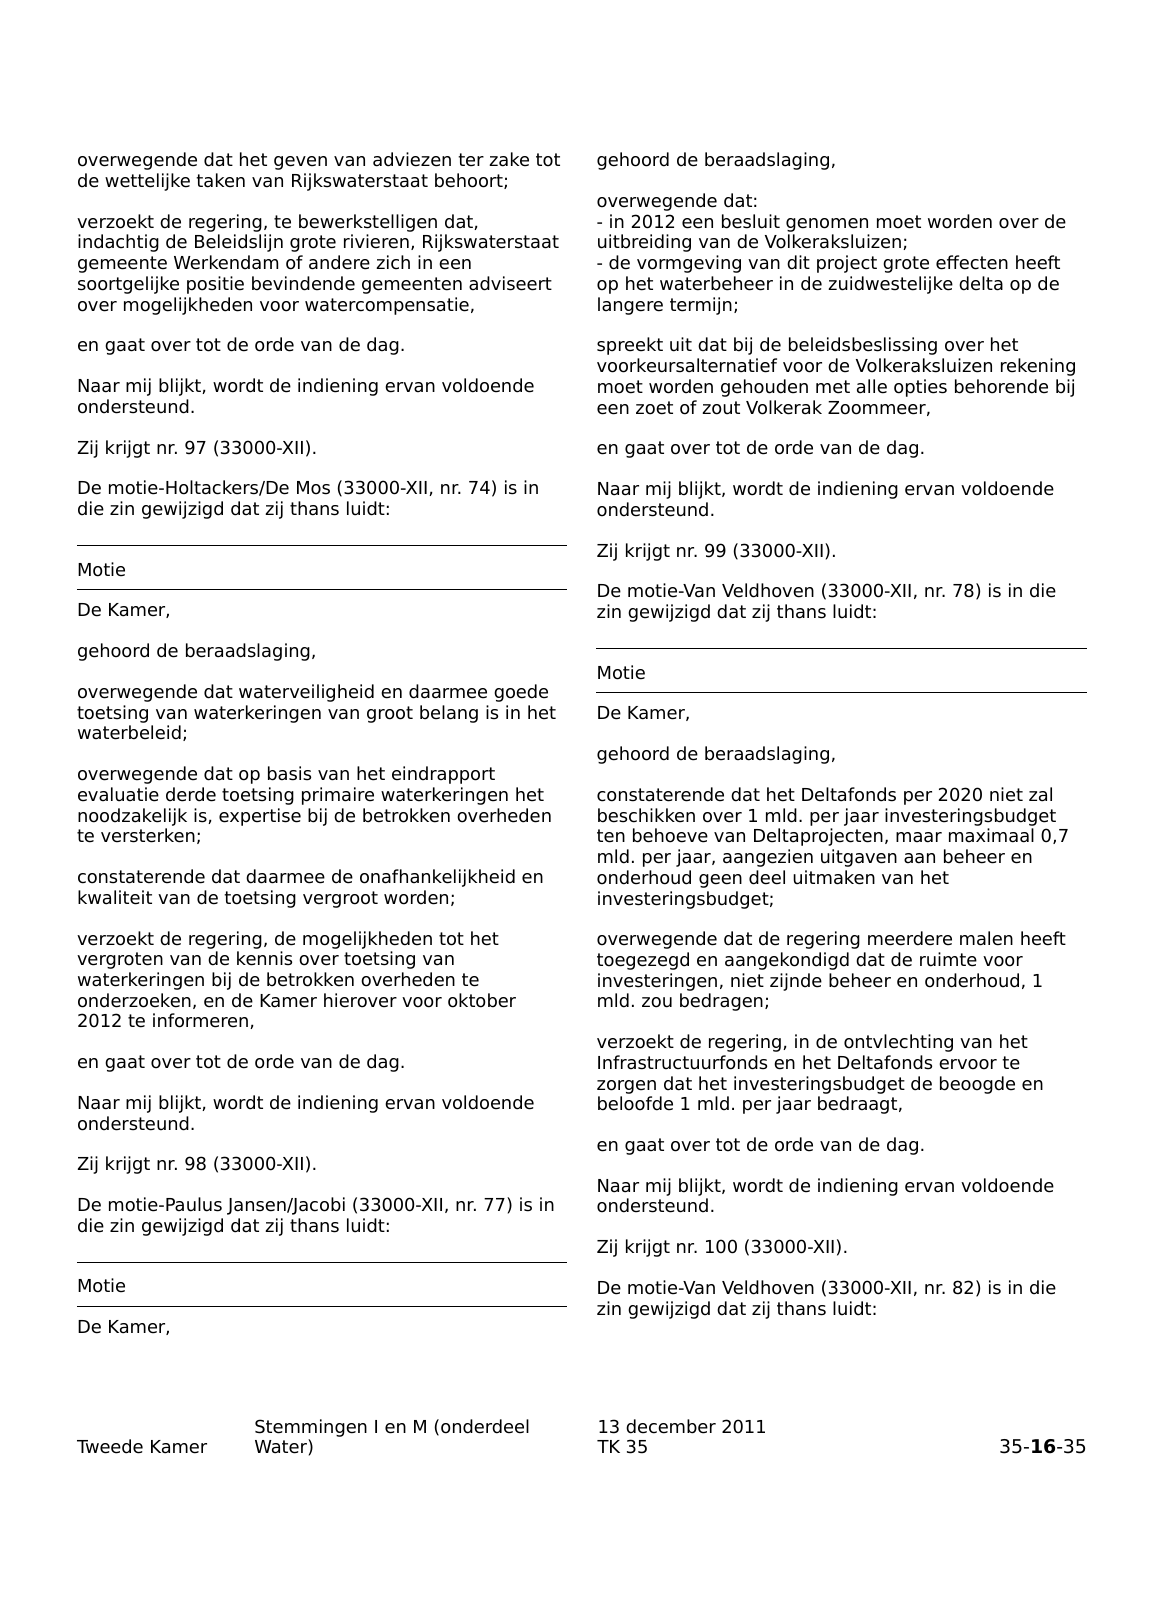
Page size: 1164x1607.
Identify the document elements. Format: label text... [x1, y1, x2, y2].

text constaterende dat daarmee de onafhankelijkheid en kwaliteit van de toetsing vergroot worden; [77, 867, 567, 908]
text De motie-Van Veldhoven (33000-XII, nr. 78) is in die zin gewijzigd dat zij thans luidt: [596, 581, 1087, 623]
text Motie [596, 662, 1087, 683]
text overwegende dat het geven van adviezen ter zake tot de wettelijke taken van Rijkswaterstaat behoort; [77, 150, 567, 192]
text gehoord de beraadslaging, [596, 150, 1087, 171]
text De Kamer, [77, 1317, 567, 1338]
text De Kamer, [596, 703, 1087, 724]
text Zij krijgt nr. 98 (33000-XII). [77, 1154, 567, 1175]
text verzoekt de regering, te bewerkstelligen dat, indachtig de Beleidslijn grote rivieren, Rijkswaterstaat gemeente Werkendam of andere zich in een soortgelijke positie bevindende gemeenten adviseert over mogelijkheden voor watercompensatie, [77, 212, 567, 315]
text gehoord de beraadslaging, [77, 641, 567, 662]
text Motie [77, 559, 567, 580]
text en gaat over tot de orde van de dag. [596, 1135, 1087, 1156]
text Motie [77, 1276, 567, 1297]
text De motie-Van Veldhoven (33000-XII, nr. 82) is in die zin gewijzigd dat zij thans luidt: [596, 1278, 1087, 1319]
text Zij krijgt nr. 99 (33000-XII). [596, 540, 1087, 561]
text en gaat over tot de orde van de dag. [77, 1052, 567, 1073]
text Naar mij blijkt, wordt de indiening ervan voldoende ondersteund. [77, 1093, 567, 1134]
text - in 2012 een besluit genomen moet worden over de uitbreiding van de Volkeraksluizen; [596, 212, 1087, 253]
text Zij krijgt nr. 100 (33000-XII). [596, 1237, 1087, 1258]
text overwegende dat waterveiligheid en daarmee goede toetsing van waterkeringen van groot belang is in het waterbeleid; [77, 682, 567, 744]
text verzoekt de regering, de mogelijkheden tot het vergroten van de kennis over toetsing van waterkeringen bij de betrokken overheden te onderzoeken, en de Kamer hierover voor oktober 2012 te informeren, [77, 928, 567, 1032]
text en gaat over tot de orde van de dag. [77, 335, 567, 356]
text spreekt uit dat bij de beleidsbeslissing over het voorkeursalternatief voor de Volkeraksluizen rekening moet worden gehouden met alle opties behorende bij een zoet of zout Volkerak Zoommeer, [596, 335, 1087, 418]
text overwegende dat op basis van het eindrapport evaluatie derde toetsing primaire waterkeringen het noodzakelijk is, expertise bij de betrokken overheden te versterken; [77, 764, 567, 847]
text De motie-Paulus Jansen/Jacobi (33000-XII, nr. 77) is in die zin gewijzigd dat zij thans luidt: [77, 1195, 567, 1236]
text constaterende dat het Deltafonds per 2020 niet zal beschikken over 1 mld. per jaar investeringsbudget ten behoeve van Deltaprojecten, maar maximaal 0,7 mld. per jaar, aangezien uitgaven aan beheer en onderhoud geen deel uitmaken van het investeringsbudget; [596, 785, 1087, 909]
text Naar mij blijkt, wordt de indiening ervan voldoende ondersteund. [77, 376, 567, 417]
text overwegende dat: [596, 191, 1087, 212]
text verzoekt de regering, in de ontvlechting van het Infrastructuurfonds en het Deltafonds ervoor te zorgen dat het investeringsbudget de beoogde en beloofde 1 mld. per jaar bedraagt, [596, 1032, 1087, 1115]
text Naar mij blijkt, wordt de indiening ervan voldoende ondersteund. [596, 479, 1087, 520]
text overwegende dat de regering meerdere malen heeft toegezegd en aangekondigd dat de ruimte voor investeringen, niet zijnde beheer en onderhoud, 1 mld. zou bedragen; [596, 929, 1087, 1012]
text en gaat over tot de orde van de dag. [596, 438, 1087, 459]
text De motie-Holtackers/De Mos (33000-XII, nr. 74) is in die zin gewijzigd dat zij thans luidt: [77, 478, 567, 520]
text gehoord de beraadslaging, [596, 744, 1087, 765]
text De Kamer, [77, 600, 567, 621]
text Naar mij blijkt, wordt de indiening ervan voldoende ondersteund. [596, 1176, 1087, 1217]
text Zij krijgt nr. 97 (33000-XII). [77, 437, 567, 458]
text - de vormgeving van dit project grote effecten heeft op het waterbeheer in de zuidwestelijke delta op de langere termijn; [596, 253, 1087, 315]
